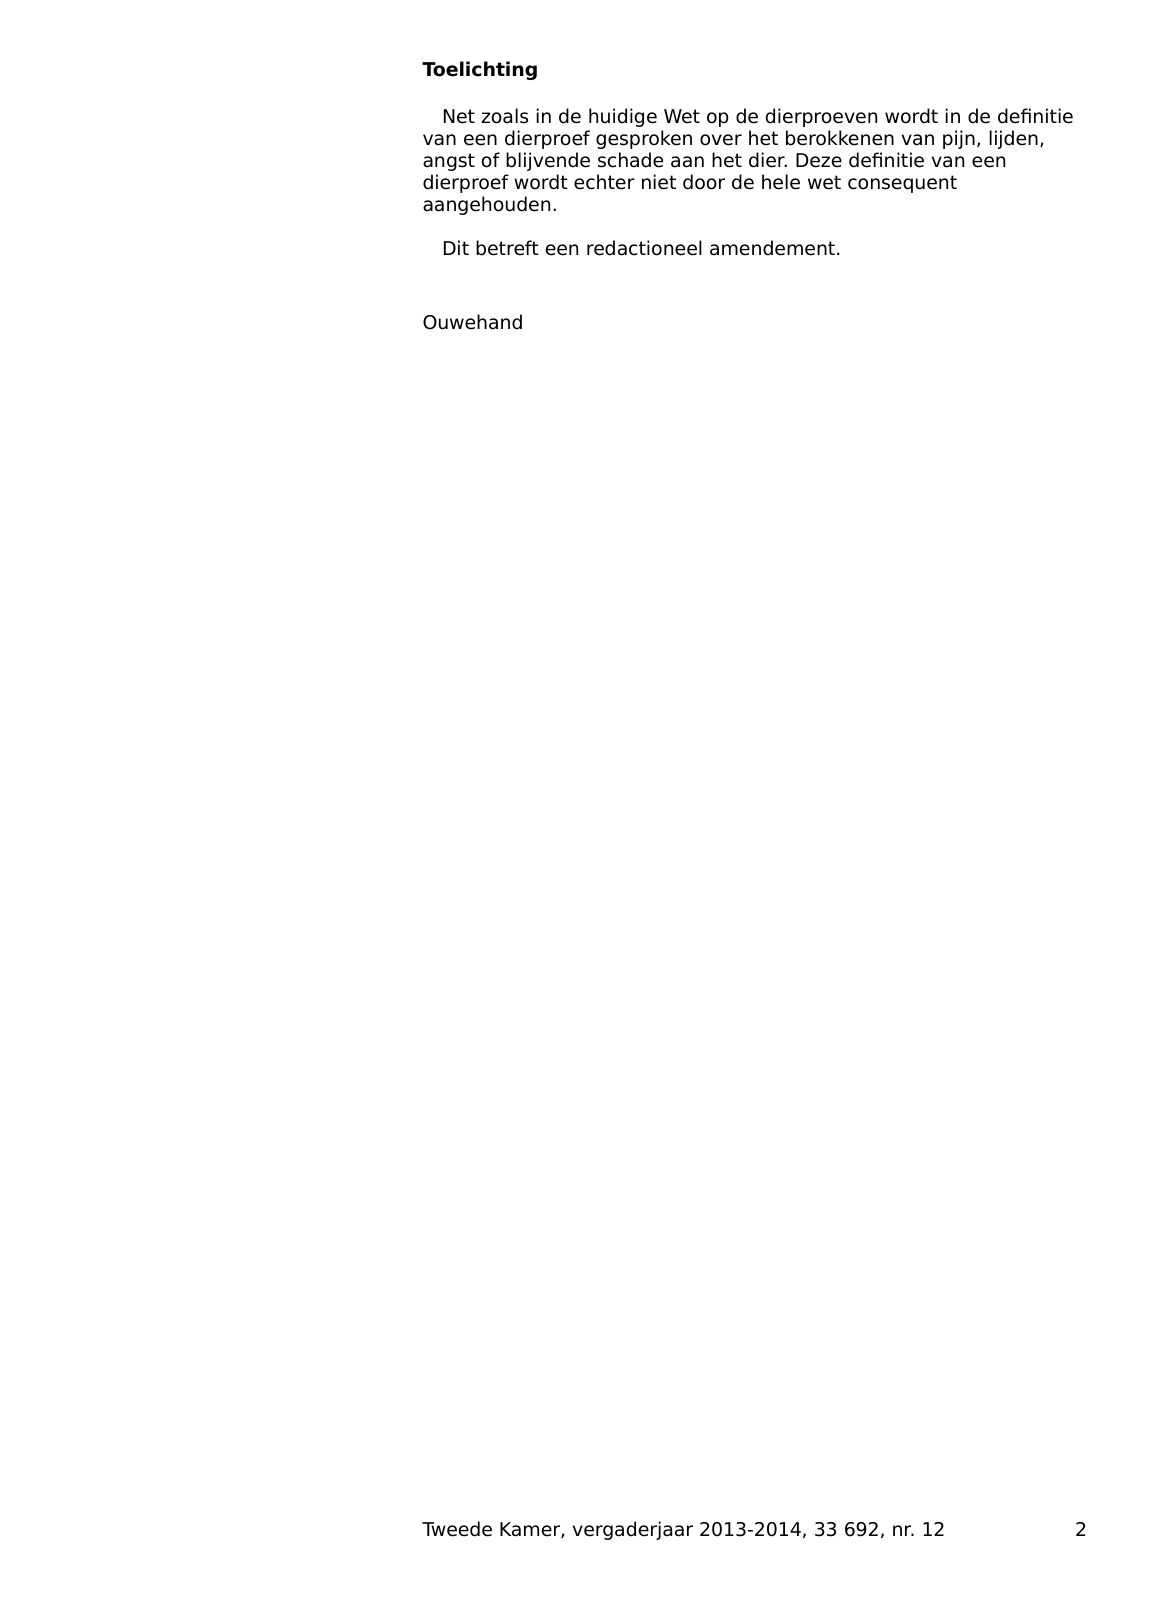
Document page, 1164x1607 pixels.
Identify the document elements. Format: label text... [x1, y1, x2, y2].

text Dit betreft een redactioneel amendement. [422, 238, 1087, 260]
text Ouwehand [422, 290, 1087, 334]
subtitle Toelichting [422, 59, 1087, 81]
text Net zoals in de huidige Wet op de dierproeven wordt in de definitie van een dierproef gesproken over het berokkenen van pijn, lijden, angst of blijvende schade aan het dier. Deze definitie van een dierproef wordt echter niet door de hele wet consequent aangehouden. [422, 106, 1087, 216]
